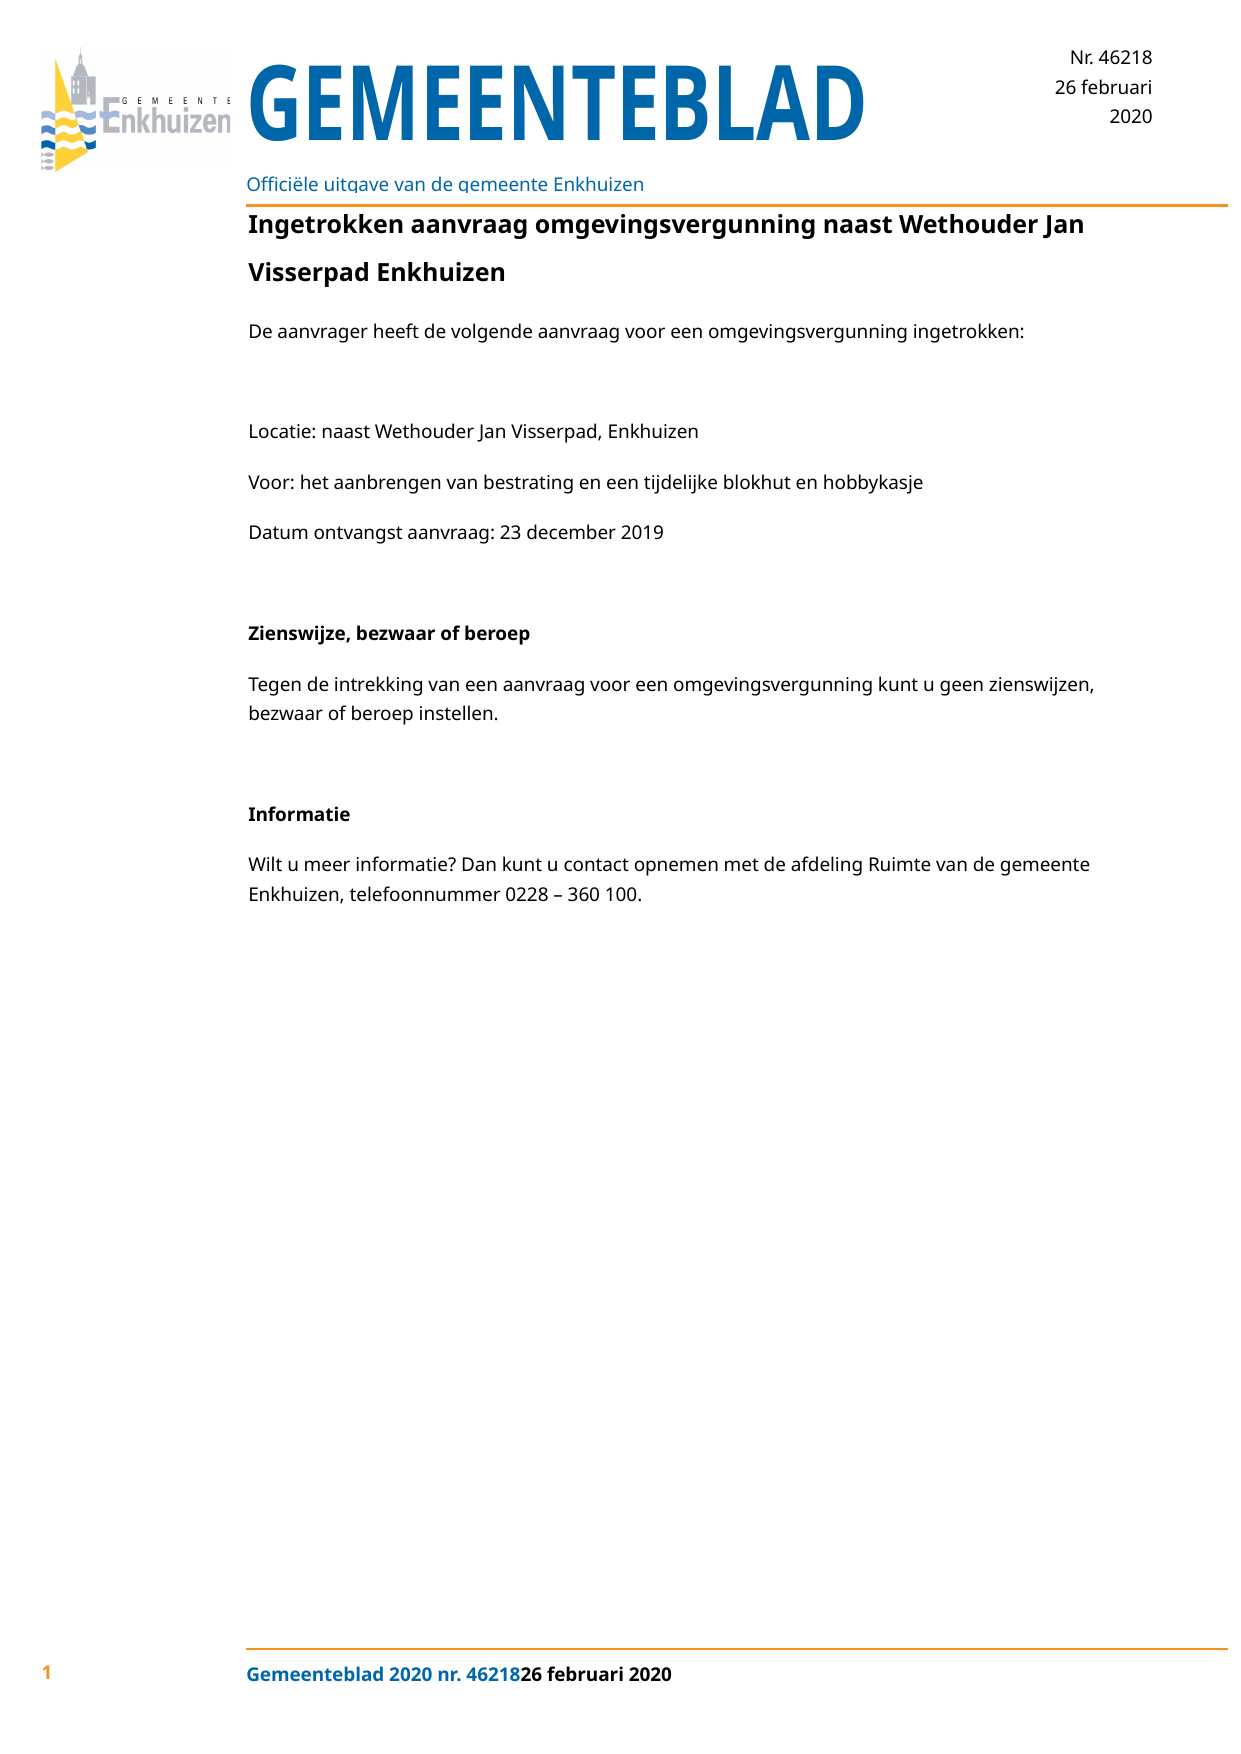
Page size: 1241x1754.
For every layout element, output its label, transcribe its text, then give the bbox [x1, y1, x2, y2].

picture [41, 47, 231, 172]
text Datum ontvangst aanvraag: 23 december 2019 [248, 519, 1152, 545]
text De aanvrager heeft de volgende aanvraag voor een omgevingsvergunning ingetrokken: [248, 318, 1152, 344]
text Voor: het aanbrengen van bestrating en een tijdelijke blokhut en hobbykasje [248, 469, 1152, 495]
text Informatie [248, 801, 1152, 827]
text Wilt u meer informatie? Dan kunt u contact opnemen met de afdeling Ruimte van de gemeente Enkhuizen, telefoonnummer 0228 – 360 100. [248, 852, 1152, 907]
text Ingetrokken aanvraag omgevingsvergunning naast Wethouder Jan Visserpad Enkhuizen [248, 207, 1152, 288]
text Locatie: naast Wethouder Jan Visserpad, Enkhuizen [248, 419, 1152, 444]
text Tegen de intrekking van een aanvraag voor een omgevingsvergunning kunt u geen zienswijzen, bezwaar of beroep instellen. [248, 671, 1152, 726]
text Zienswijze, bezwaar of beroep [248, 620, 1152, 646]
